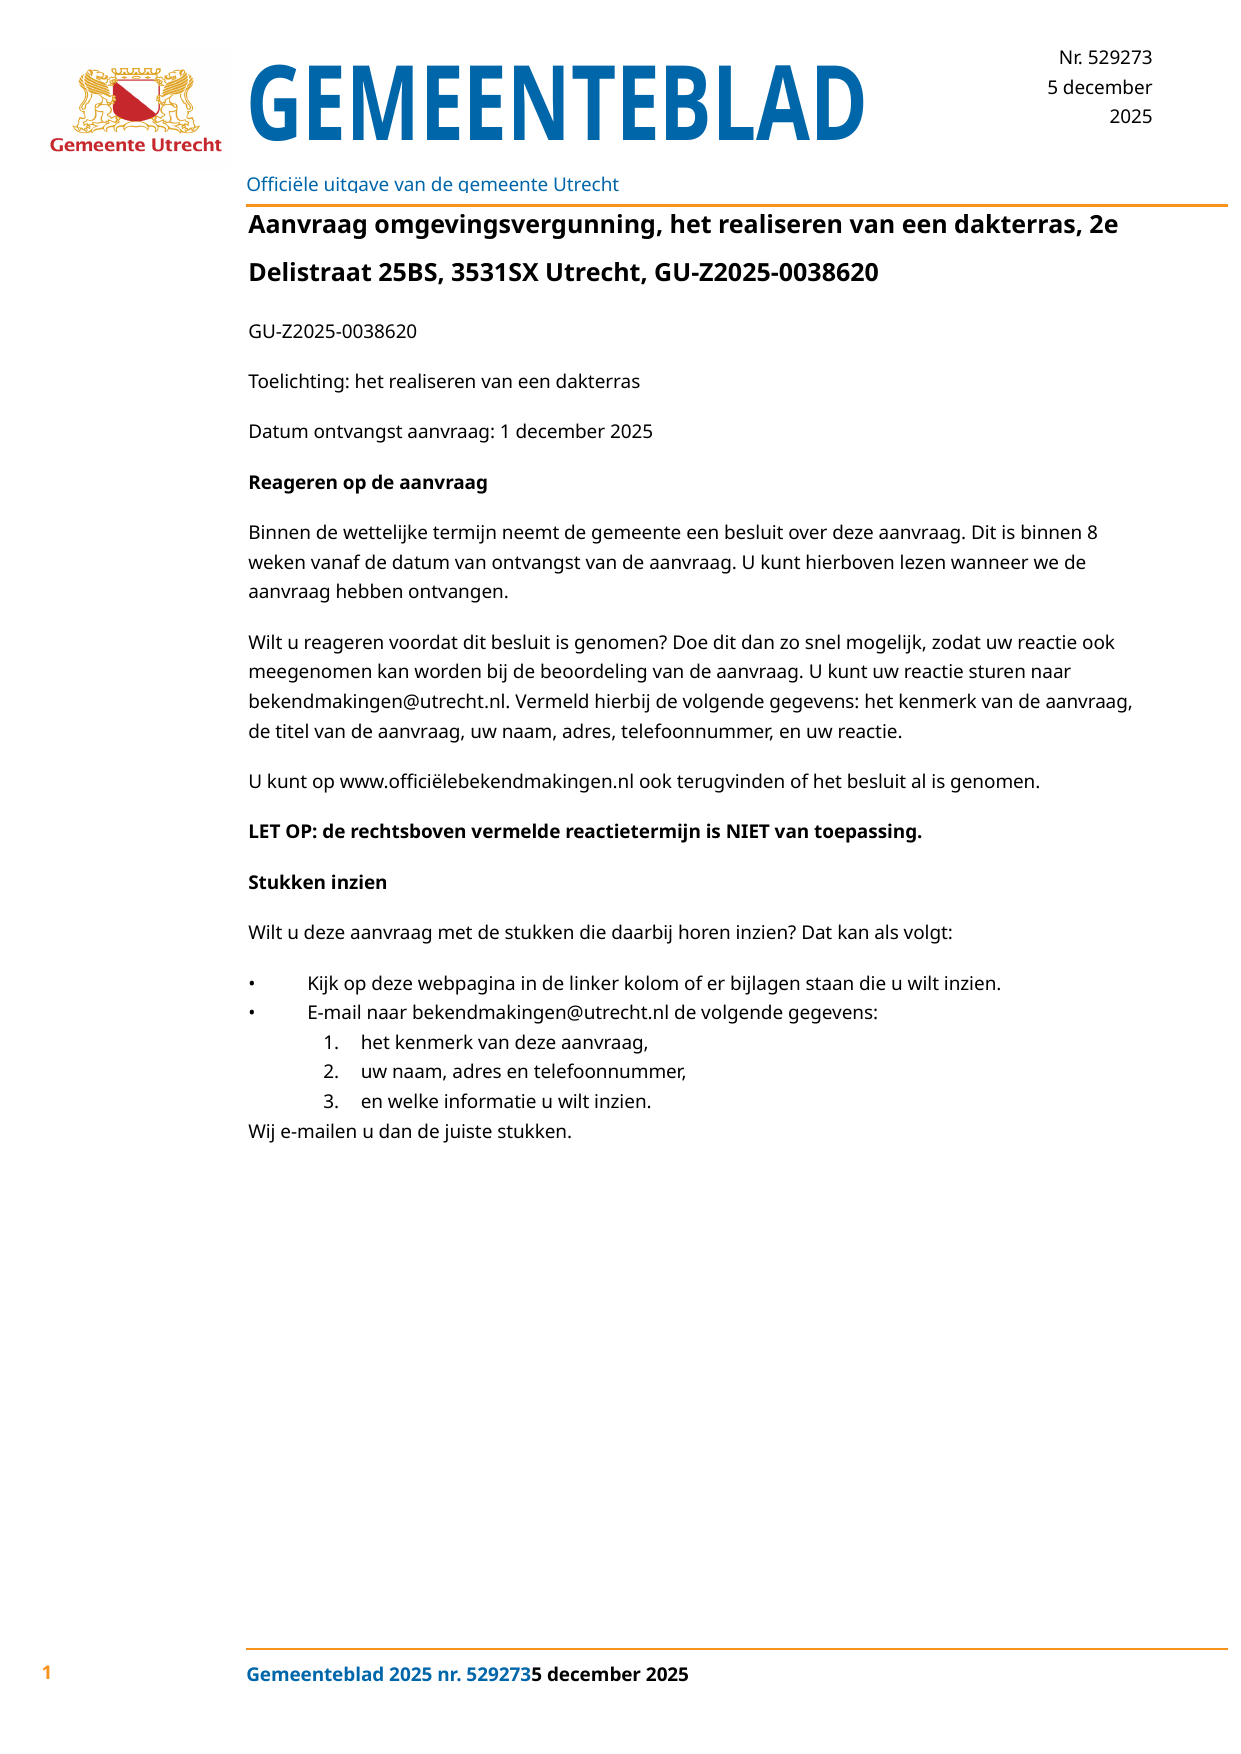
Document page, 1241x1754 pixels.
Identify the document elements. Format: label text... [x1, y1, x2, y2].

list E-mail naar bekendmakingen@utrecht.nl de volgende gegevens: [248, 999, 1152, 1025]
text Stukken inzien [248, 869, 1152, 895]
text Datum ontvangst aanvraag: 1 december 2025 [248, 419, 1152, 444]
text Toelichting: het realiseren van een dakterras [248, 368, 1152, 394]
list Kijk op deze webpagina in de linker kolom of er bijlagen staan die u wilt inzien. [248, 970, 1152, 996]
list het kenmerk van deze aanvraag, [323, 1029, 1152, 1055]
text GU-Z2025-0038620 [248, 318, 1152, 344]
text Binnen de wettelijke termijn neemt de gemeente een besluit over deze aanvraag. Dit is binnen 8 weken vanaf de datum van ontvangst van de aanvraag. U kunt hierboven lezen wanneer we de aanvraag hebben ontvangen. [248, 519, 1152, 604]
text LET OP: de rechtsboven vermelde reactietermijn is NIET van toepassing. [248, 819, 1152, 844]
text Wij e-mailen u dan de juiste stukken. [248, 1118, 1152, 1144]
text Aanvraag omgevingsvergunning, het realiseren van een dakterras, 2e Delistraat 25BS, 3531SX Utrecht, GU-Z2025-0038620 [248, 207, 1152, 288]
text Reageren op de aanvraag [248, 469, 1152, 495]
picture [41, 47, 231, 172]
list en welke informatie u wilt inzien. [323, 1088, 1152, 1114]
list uw naam, adres en telefoonnummer, [323, 1059, 1152, 1084]
text Wilt u reageren voordat dit besluit is genomen? Doe dit dan zo snel mogelijk, zodat uw reactie ook meegenomen kan worden bij de beoordeling van de aanvraag. U kunt uw reactie sturen naar bekendmakingen@utrecht.nl. Vermeld hierbij de volgende gegevens: het kenmerk van de aanvraag, de titel van de aanvraag, uw naam, adres, telefoonnummer, en uw reactie. [248, 629, 1152, 744]
text U kunt op www.officiëlebekendmakingen.nl ook terugvinden of het besluit al is genomen. [248, 768, 1152, 794]
text Wilt u deze aanvraag met de stukken die daarbij horen inzien? Dat kan als volgt: [248, 919, 1152, 945]
